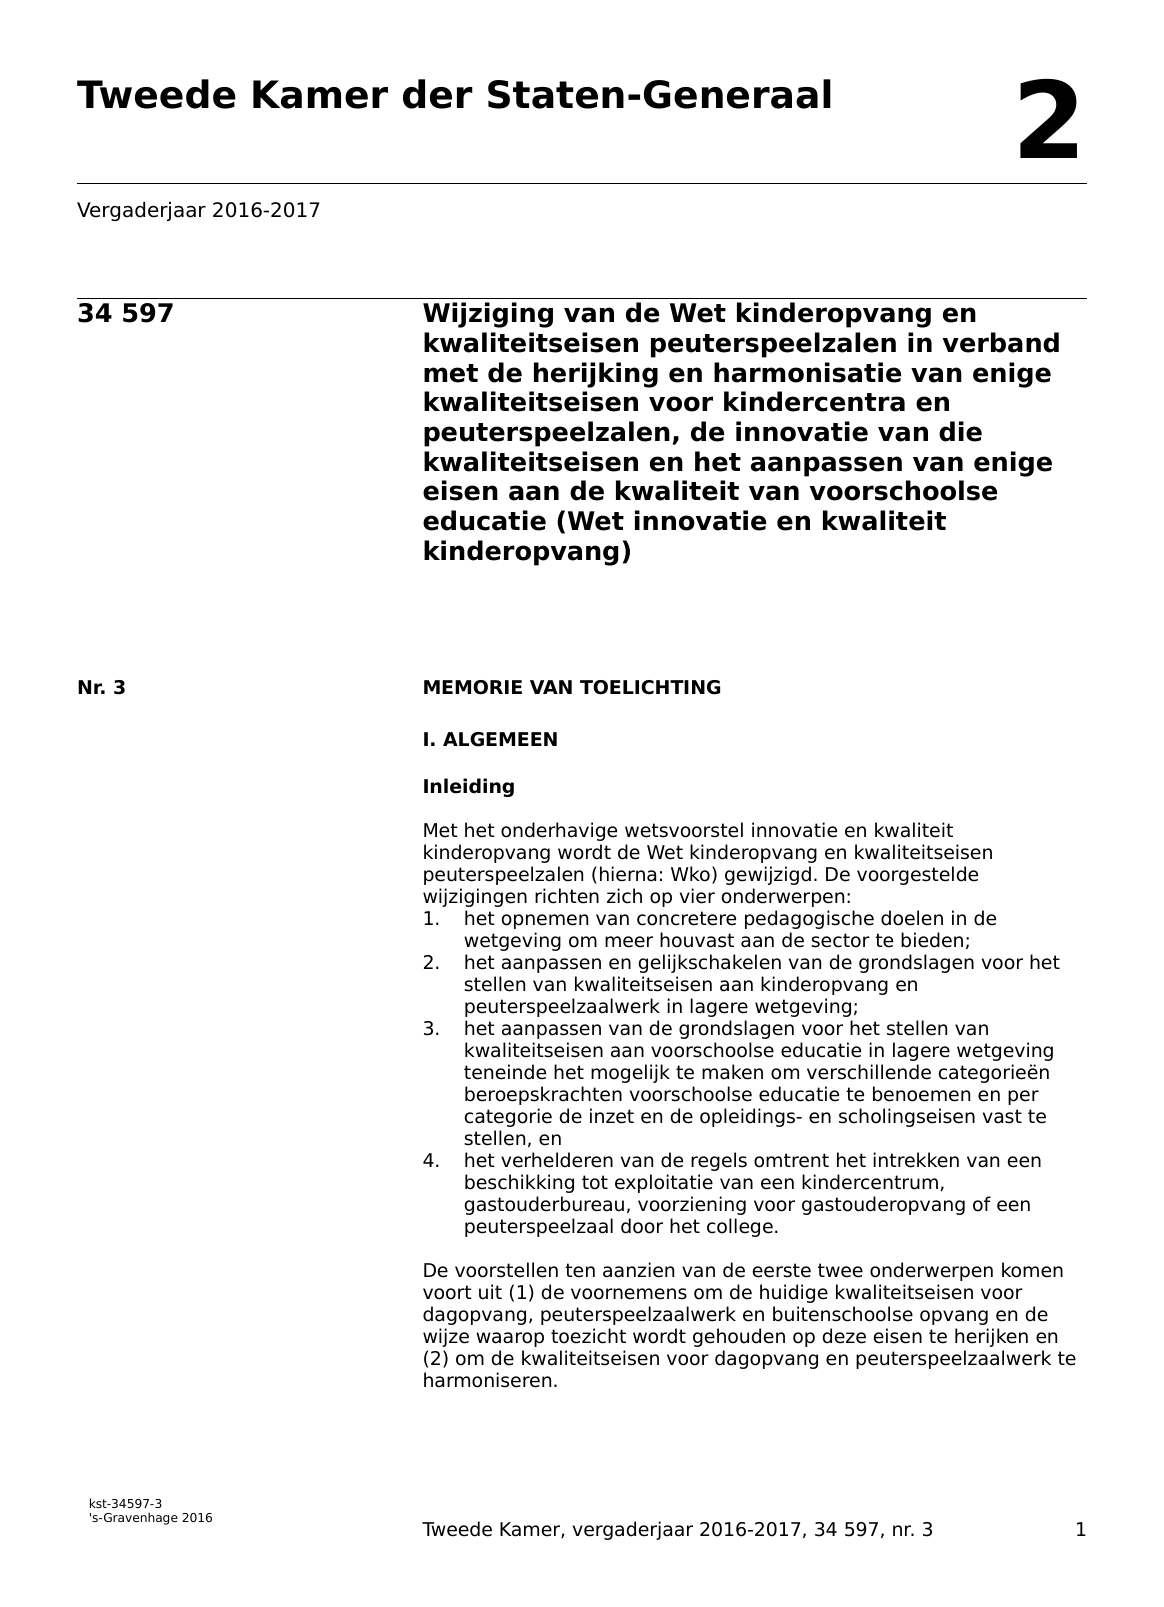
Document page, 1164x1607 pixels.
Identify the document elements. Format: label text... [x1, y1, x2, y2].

text 1. het opnemen van concretere pedagogische doelen in de wetgeving om meer houvast aan de sector te bieden; [422, 908, 1087, 952]
table_cell Vergaderjaar 2016-2017 [77, 184, 1087, 298]
subtitle I. ALGEMEEN [422, 729, 1087, 751]
table_header 2 [886, 59, 1087, 183]
subtitle Inleiding [422, 776, 1087, 798]
subtitle 34 597 Wijziging van de Wet kinderopvang en kwaliteitseisen peuterspeelzalen in verband met de herijking en harmonisatie van enige kwaliteitseisen voor kindercentra en peuterspeelzalen, de innovatie van die kwaliteitseisen en het aanpassen van enige eisen aan de kwaliteit van voorschoolse educatie (Wet innovatie en kwaliteit kinderopvang) [77, 299, 1087, 566]
text 3. het aanpassen van de grondslagen voor het stellen van kwaliteitseisen aan voorschoolse educatie in lagere wetgeving teneinde het mogelijk te maken om verschillende categorieën beroepskrachten voorschoolse educatie te benoemen en per categorie de inzet en de opleidings- en scholingseisen vast te stellen, en [422, 1018, 1087, 1150]
text 2. het aanpassen en gelijkschakelen van de grondslagen voor het stellen van kwaliteitseisen aan kinderopvang en peuterspeelzaalwerk in lagere wetgeving; [422, 952, 1087, 1018]
subtitle Nr. 3 MEMORIE VAN TOELICHTING [77, 677, 1087, 699]
text Met het onderhavige wetsvoorstel innovatie en kwaliteit kinderopvang wordt de Wet kinderopvang en kwaliteitseisen peuterspeelzalen (hierna: Wko) gewijzigd. De voorgestelde wijzigingen richten zich op vier onderwerpen: [422, 820, 1087, 908]
text 's-Gravenhage 2016 [88, 1511, 323, 1525]
text 4. het verhelderen van de regels omtrent het intrekken van een beschikking tot exploitatie van een kindercentrum, gastouderbureau, voorziening voor gastouderopvang of een peuterspeelzaal door het college. [422, 1150, 1087, 1238]
table_header Tweede Kamer der Staten-Generaal [77, 59, 886, 183]
text kst-34597-3 [88, 1497, 323, 1511]
text De voorstellen ten aanzien van de eerste twee onderwerpen komen voort uit (1) de voornemens om de huidige kwaliteitseisen voor dagopvang, peuterspeelzaalwerk en buitenschoolse opvang en de wijze waarop toezicht wordt gehouden op deze eisen te herijken en (2) om de kwaliteitseisen voor dagopvang en peuterspeelzaalwerk te harmoniseren. [422, 1260, 1087, 1392]
